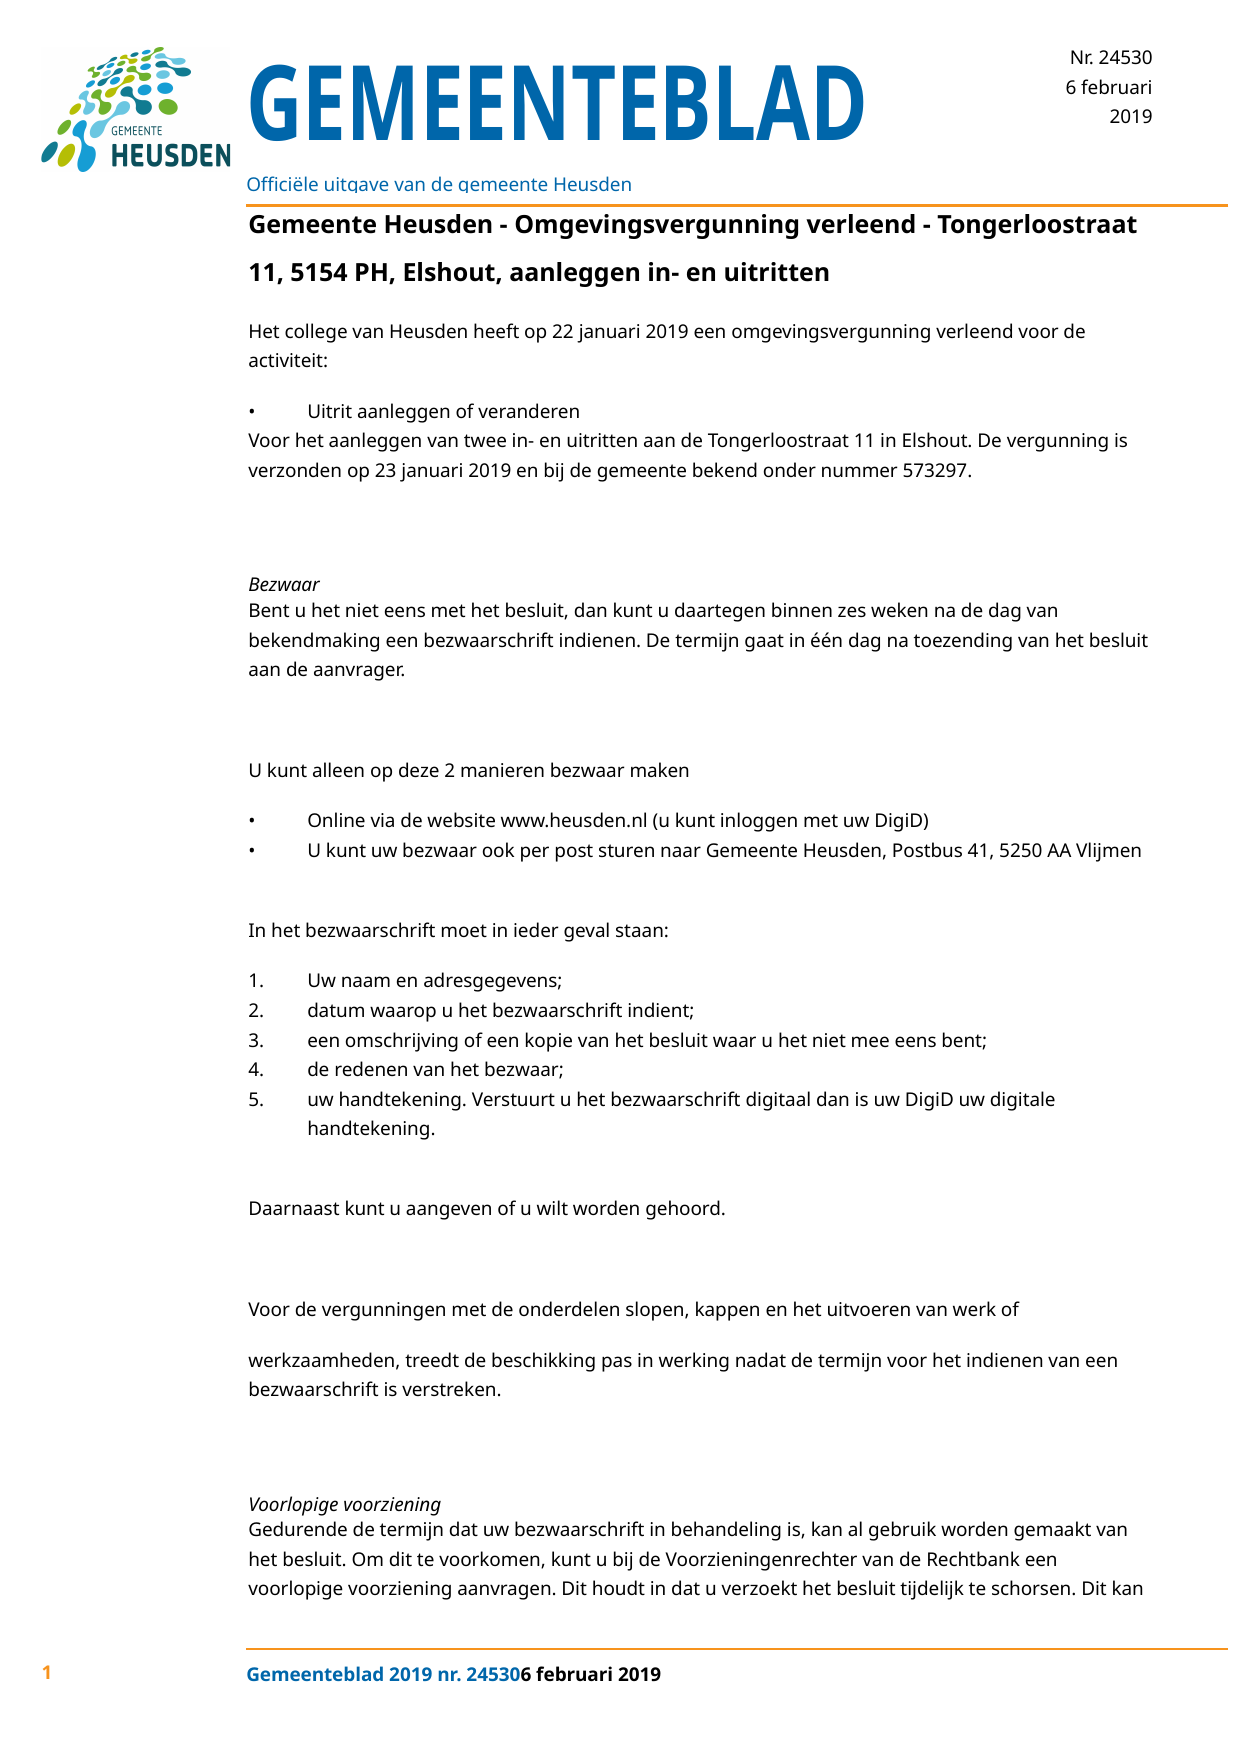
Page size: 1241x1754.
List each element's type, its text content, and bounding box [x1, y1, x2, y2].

list Uw naam en adresgegevens; [248, 968, 1152, 993]
text Bent u het niet eens met het besluit, dan kunt u daartegen binnen zes weken na de dag van bekendmaking een bezwaarschrift indienen. De termijn gaat in één dag na toezending van het besluit aan de aanvrager. [248, 597, 1152, 682]
text werkzaamheden, treedt de beschikking pas in werking nadat de termijn voor het indienen van een bezwaarschrift is verstreken. [248, 1347, 1152, 1402]
list een omschrijving of een kopie van het besluit waar u het niet mee eens bent; [248, 1027, 1152, 1052]
picture [41, 47, 231, 172]
list Uitrit aanleggen of veranderen [248, 398, 1152, 424]
text Daarnaast kunt u aangeven of u wilt worden gehoord. [248, 1196, 1152, 1221]
text Gedurende de termijn dat uw bezwaarschrift in behandeling is, kan al gebruik worden gemaakt van het besluit. Om dit te voorkomen, kunt u bij de Voorzieningenrechter van de Rechtbank een voorlopige voorziening aanvragen. Dit houdt in dat u verzoekt het besluit tijdelijk te schorsen. Dit kan [248, 1516, 1152, 1601]
list uw handtekening. Verstuurt u het bezwaarschrift digitaal dan is uw DigiD uw digitale handtekening. [248, 1086, 1152, 1141]
text Voor de vergunningen met de onderdelen slopen, kappen en het uitvoeren van werk of [248, 1296, 1152, 1322]
text In het bezwaarschrift moet in ieder geval staan: [248, 917, 1152, 943]
text Gemeente Heusden - Omgevingsvergunning verleend - Tongerloostraat 11, 5154 PH, Elshout, aanleggen in- en uitritten [248, 207, 1152, 288]
text U kunt alleen op deze 2 manieren bezwaar maken [248, 757, 1152, 783]
list de redenen van het bezwaar; [248, 1056, 1152, 1082]
text Voor het aanleggen van twee in- en uitritten aan de Tongerloostraat 11 in Elshout. De vergunning is verzonden op 23 januari 2019 en bij de gemeente bekend onder nummer 573297. [248, 427, 1152, 483]
list Online via de website www.heusden.nl (u kunt inloggen met uw DigiD) [248, 808, 1152, 833]
list U kunt uw bezwaar ook per post sturen naar Gemeente Heusden, Postbus 41, 5250 AA Vlijmen [248, 837, 1152, 863]
text Het college van Heusden heeft op 22 januari 2019 een omgevingsvergunning verleend voor de activiteit: [248, 318, 1152, 373]
text Voorlopige voorziening [248, 1491, 1152, 1516]
text Bezwaar [248, 571, 1152, 597]
list datum waarop u het bezwaarschrift indient; [248, 997, 1152, 1023]
